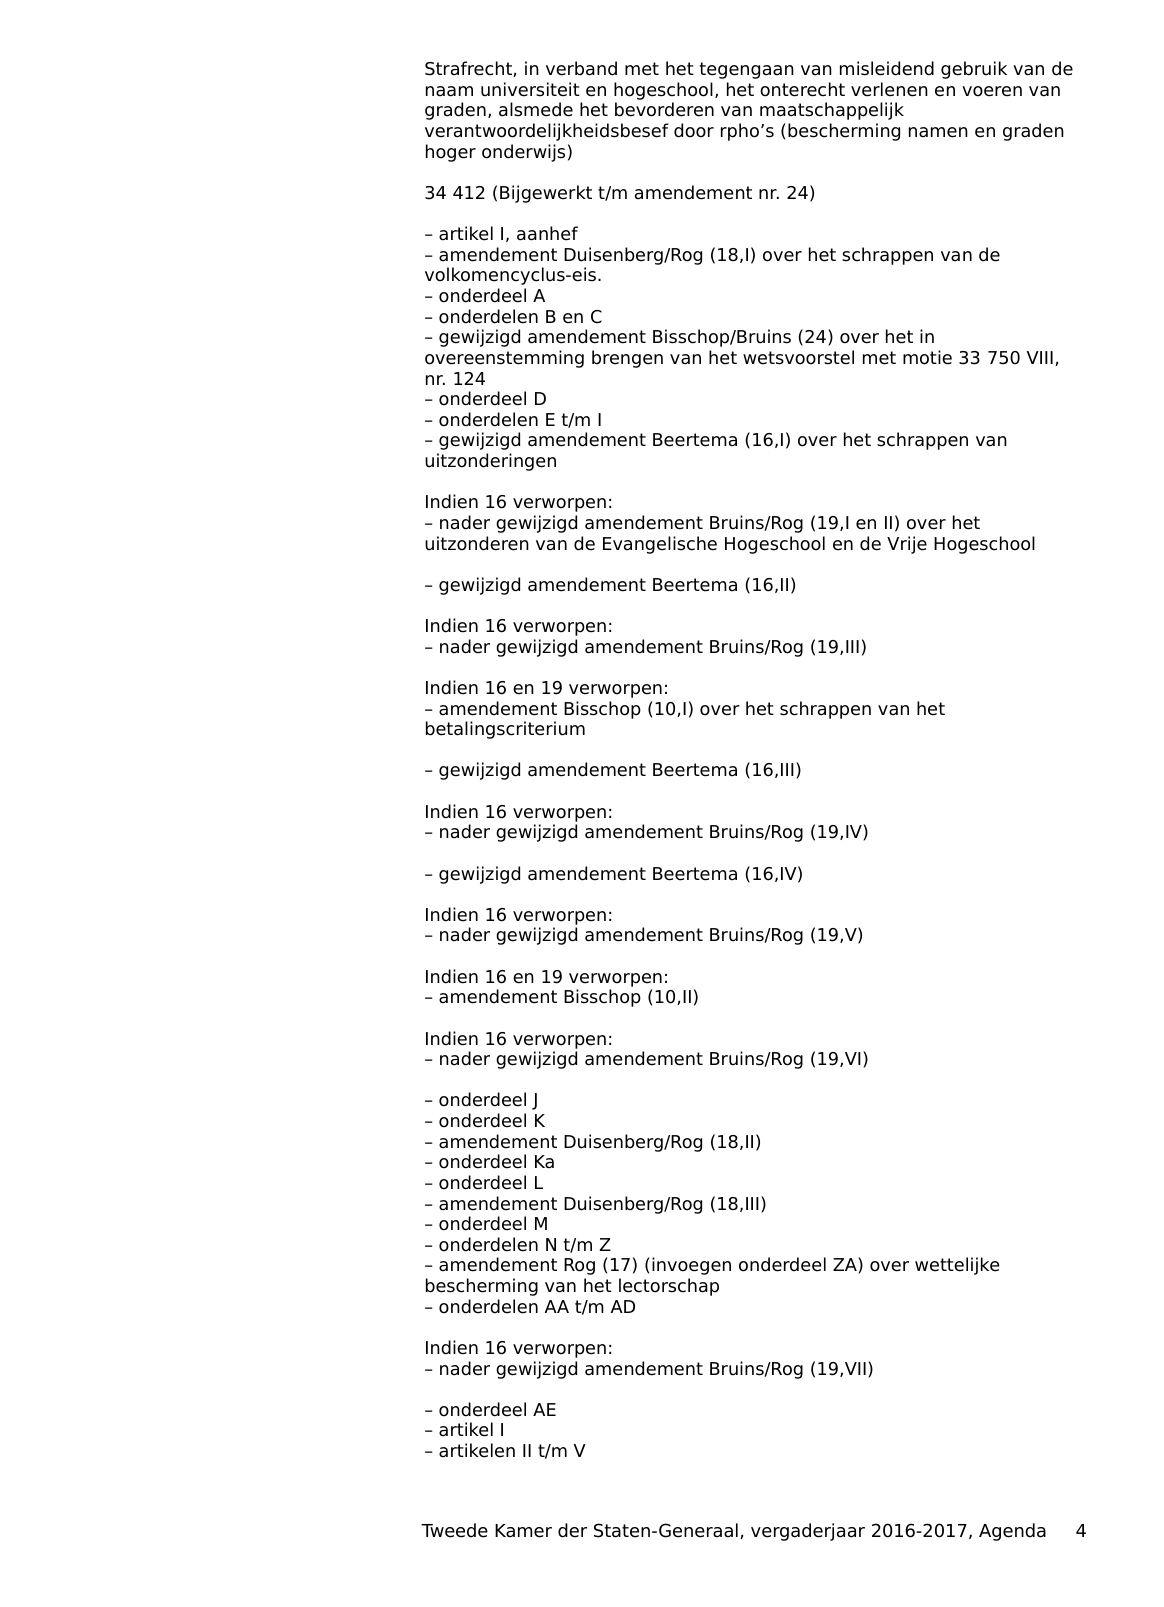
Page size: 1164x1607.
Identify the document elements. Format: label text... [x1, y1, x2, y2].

table_cell [401, 59, 418, 162]
table_cell [401, 1090, 418, 1111]
table_cell [77, 822, 401, 843]
table_cell [77, 1338, 401, 1358]
table_cell – gewijzigd amendement Beertema (16,III) [418, 760, 1087, 781]
table_cell [401, 946, 418, 967]
table_cell – onderdelen N t/m Z [418, 1235, 1087, 1255]
table_cell [77, 1317, 401, 1338]
table_cell – onderdelen AA t/m AD [418, 1297, 1087, 1317]
table_cell [401, 884, 418, 905]
table_cell [77, 843, 401, 863]
table_cell [77, 389, 401, 410]
table_cell [77, 905, 401, 925]
table_cell – gewijzigd amendement Beertema (16,IV) [418, 864, 1087, 884]
table_cell [401, 1111, 418, 1132]
table_cell [401, 575, 418, 595]
table_cell [401, 802, 418, 822]
table_cell [77, 1379, 401, 1400]
table_cell [401, 740, 418, 760]
table_cell – nader gewijzigd amendement Bruins/Rog (19,I en II) over het uitzonderen van de Evangelische Hogeschool en de Vrije Hogeschool [418, 513, 1087, 554]
table_cell Indien 16 verworpen: [418, 492, 1087, 513]
table_cell [401, 410, 418, 430]
table_cell [401, 286, 418, 307]
table_cell [401, 1441, 418, 1462]
table_cell [401, 678, 418, 698]
table_cell – gewijzigd amendement Bisschop/Bruins (24) over het in overeenstemming brengen van het wetsvoorstel met motie 33 750 VIII, nr. 124 [418, 327, 1087, 389]
table_cell [77, 204, 401, 224]
table_cell [401, 1049, 418, 1070]
table_cell [418, 204, 1087, 224]
table_cell [418, 781, 1087, 802]
table_cell – artikel I, aanhef [418, 224, 1087, 245]
table_cell [77, 1173, 401, 1193]
table_cell [418, 472, 1087, 492]
table_cell Strafrecht, in verband met het tegengaan van misleidend gebruik van de naam universiteit en hogeschool, het onterecht verlenen en voeren van graden, alsmede het bevorderen van maatschappelijk verantwoordelijkheidsbesef door rpho’s (bescherming namen en graden hoger onderwijs) [418, 59, 1087, 162]
table_cell [401, 967, 418, 987]
table_cell [77, 1008, 401, 1028]
table_cell – nader gewijzigd amendement Bruins/Rog (19,V) [418, 925, 1087, 946]
table_cell [401, 1338, 418, 1358]
table_cell [77, 430, 401, 472]
table_cell Indien 16 verworpen: [418, 1029, 1087, 1049]
table_cell – gewijzigd amendement Beertema (16,I) over het schrappen van uitzonderingen [418, 430, 1087, 472]
table_cell [77, 1029, 401, 1049]
table_cell [77, 740, 401, 760]
table_cell [77, 678, 401, 698]
table_cell [401, 183, 418, 203]
table_cell [77, 987, 401, 1008]
table_cell [77, 554, 401, 575]
table_cell [401, 1255, 418, 1297]
table_cell [77, 657, 401, 678]
table_cell [77, 245, 401, 286]
table_cell [401, 1008, 418, 1028]
table_cell [418, 554, 1087, 575]
table_cell [401, 245, 418, 286]
table_cell [77, 1070, 401, 1090]
table_cell – amendement Duisenberg/Rog (18,II) [418, 1132, 1087, 1152]
table_cell [401, 1070, 418, 1090]
table_cell [401, 1214, 418, 1235]
table_cell – onderdeel M [418, 1214, 1087, 1235]
table_cell [418, 740, 1087, 760]
table_cell [401, 657, 418, 678]
table_cell [77, 1132, 401, 1152]
table_cell – onderdeel Ka [418, 1152, 1087, 1173]
table_cell [77, 1090, 401, 1111]
table_cell [77, 1441, 401, 1462]
table_cell [401, 204, 418, 224]
table_cell Indien 16 en 19 verworpen: [418, 678, 1087, 698]
table_cell [77, 1420, 401, 1441]
table_cell [418, 1008, 1087, 1028]
table_cell [401, 1194, 418, 1214]
table_cell [418, 595, 1087, 616]
table_cell [401, 513, 418, 554]
table_cell [77, 760, 401, 781]
table_cell [77, 410, 401, 430]
table_cell [77, 183, 401, 203]
table_cell [77, 595, 401, 616]
table_cell [77, 946, 401, 967]
table_cell [77, 1297, 401, 1317]
table_cell [401, 637, 418, 657]
table_cell [401, 1297, 418, 1317]
table_cell [401, 1379, 418, 1400]
table_cell [401, 1317, 418, 1338]
table_cell [401, 430, 418, 472]
table_cell [77, 967, 401, 987]
table_cell [77, 637, 401, 657]
table_cell Indien 16 verworpen: [418, 1338, 1087, 1358]
table_cell [77, 307, 401, 327]
table_cell [77, 492, 401, 513]
table_cell [418, 1379, 1087, 1400]
table_cell [401, 1173, 418, 1193]
table_cell – onderdelen E t/m I [418, 410, 1087, 430]
table_cell Indien 16 verworpen: [418, 905, 1087, 925]
table_cell [401, 760, 418, 781]
table_cell [418, 1070, 1087, 1090]
table_cell – nader gewijzigd amendement Bruins/Rog (19,VI) [418, 1049, 1087, 1070]
table_cell [77, 781, 401, 802]
table_cell [401, 1132, 418, 1152]
table_cell – onderdeel D [418, 389, 1087, 410]
table_cell [77, 1255, 401, 1297]
table_cell [418, 162, 1087, 183]
table_cell – gewijzigd amendement Beertema (16,II) [418, 575, 1087, 595]
table_cell [77, 1214, 401, 1235]
table_cell Indien 16 verworpen: [418, 616, 1087, 637]
table_cell [77, 616, 401, 637]
table_cell [401, 905, 418, 925]
table_cell [401, 472, 418, 492]
table_cell [77, 1049, 401, 1070]
table_cell [401, 1420, 418, 1441]
table_cell [401, 492, 418, 513]
table_cell [77, 513, 401, 554]
table_cell [77, 699, 401, 740]
table_cell – onderdeel AE [418, 1400, 1087, 1420]
table_cell [77, 864, 401, 884]
table_cell [401, 595, 418, 616]
table_cell [77, 286, 401, 307]
table_cell – onderdelen B en C [418, 307, 1087, 327]
table_cell – onderdeel K [418, 1111, 1087, 1132]
table_cell [401, 307, 418, 327]
table_cell [77, 884, 401, 905]
table_cell [401, 616, 418, 637]
table_cell Indien 16 en 19 verworpen: [418, 967, 1087, 987]
table_cell [77, 327, 401, 389]
table_cell [401, 925, 418, 946]
table_cell [401, 1359, 418, 1379]
table_cell [77, 1400, 401, 1420]
table_cell [77, 575, 401, 595]
table_cell Indien 16 verworpen: [418, 802, 1087, 822]
table_cell [77, 1152, 401, 1173]
table_cell – amendement Duisenberg/Rog (18,I) over het schrappen van de volkomencyclus-eis. [418, 245, 1087, 286]
table_cell – amendement Rog (17) (invoegen onderdeel ZA) over wettelijke bescherming van het lectorschap [418, 1255, 1087, 1297]
table_cell [418, 1317, 1087, 1338]
table_cell [401, 1235, 418, 1255]
table_cell – amendement Bisschop (10,I) over het schrappen van het betalingscriterium [418, 699, 1087, 740]
table_cell [401, 987, 418, 1008]
table_cell [401, 843, 418, 863]
table_cell [77, 802, 401, 822]
table_cell [401, 1029, 418, 1049]
table_cell [401, 224, 418, 245]
table_cell [401, 1400, 418, 1420]
table_cell [401, 1152, 418, 1173]
table_cell – artikel I [418, 1420, 1087, 1441]
table_cell [401, 162, 418, 183]
table_cell [401, 699, 418, 740]
table_cell – nader gewijzigd amendement Bruins/Rog (19,III) [418, 637, 1087, 657]
table_cell [401, 822, 418, 843]
table_cell [401, 781, 418, 802]
table_cell – artikelen II t/m V [418, 1441, 1087, 1462]
table_cell [401, 554, 418, 575]
table_cell [418, 657, 1087, 678]
table_cell [77, 59, 401, 162]
table_cell [401, 389, 418, 410]
table_cell – amendement Bisschop (10,II) [418, 987, 1087, 1008]
table_cell – onderdeel J [418, 1090, 1087, 1111]
table_cell [401, 864, 418, 884]
table_cell [77, 1194, 401, 1214]
table_cell [418, 843, 1087, 863]
table_cell [77, 472, 401, 492]
table_cell [77, 162, 401, 183]
table_cell [401, 327, 418, 389]
table_cell – onderdeel L [418, 1173, 1087, 1193]
table_cell 34 412 (Bijgewerkt t/m amendement nr. 24) [418, 183, 1087, 203]
table_cell – amendement Duisenberg/Rog (18,III) [418, 1194, 1087, 1214]
table_cell [77, 1235, 401, 1255]
table_cell [418, 946, 1087, 967]
table_cell – nader gewijzigd amendement Bruins/Rog (19,VII) [418, 1359, 1087, 1379]
table_cell [77, 925, 401, 946]
table_cell [77, 224, 401, 245]
table_cell [418, 884, 1087, 905]
table_cell – nader gewijzigd amendement Bruins/Rog (19,IV) [418, 822, 1087, 843]
table_cell – onderdeel A [418, 286, 1087, 307]
table_cell [77, 1111, 401, 1132]
table_cell [77, 1359, 401, 1379]
